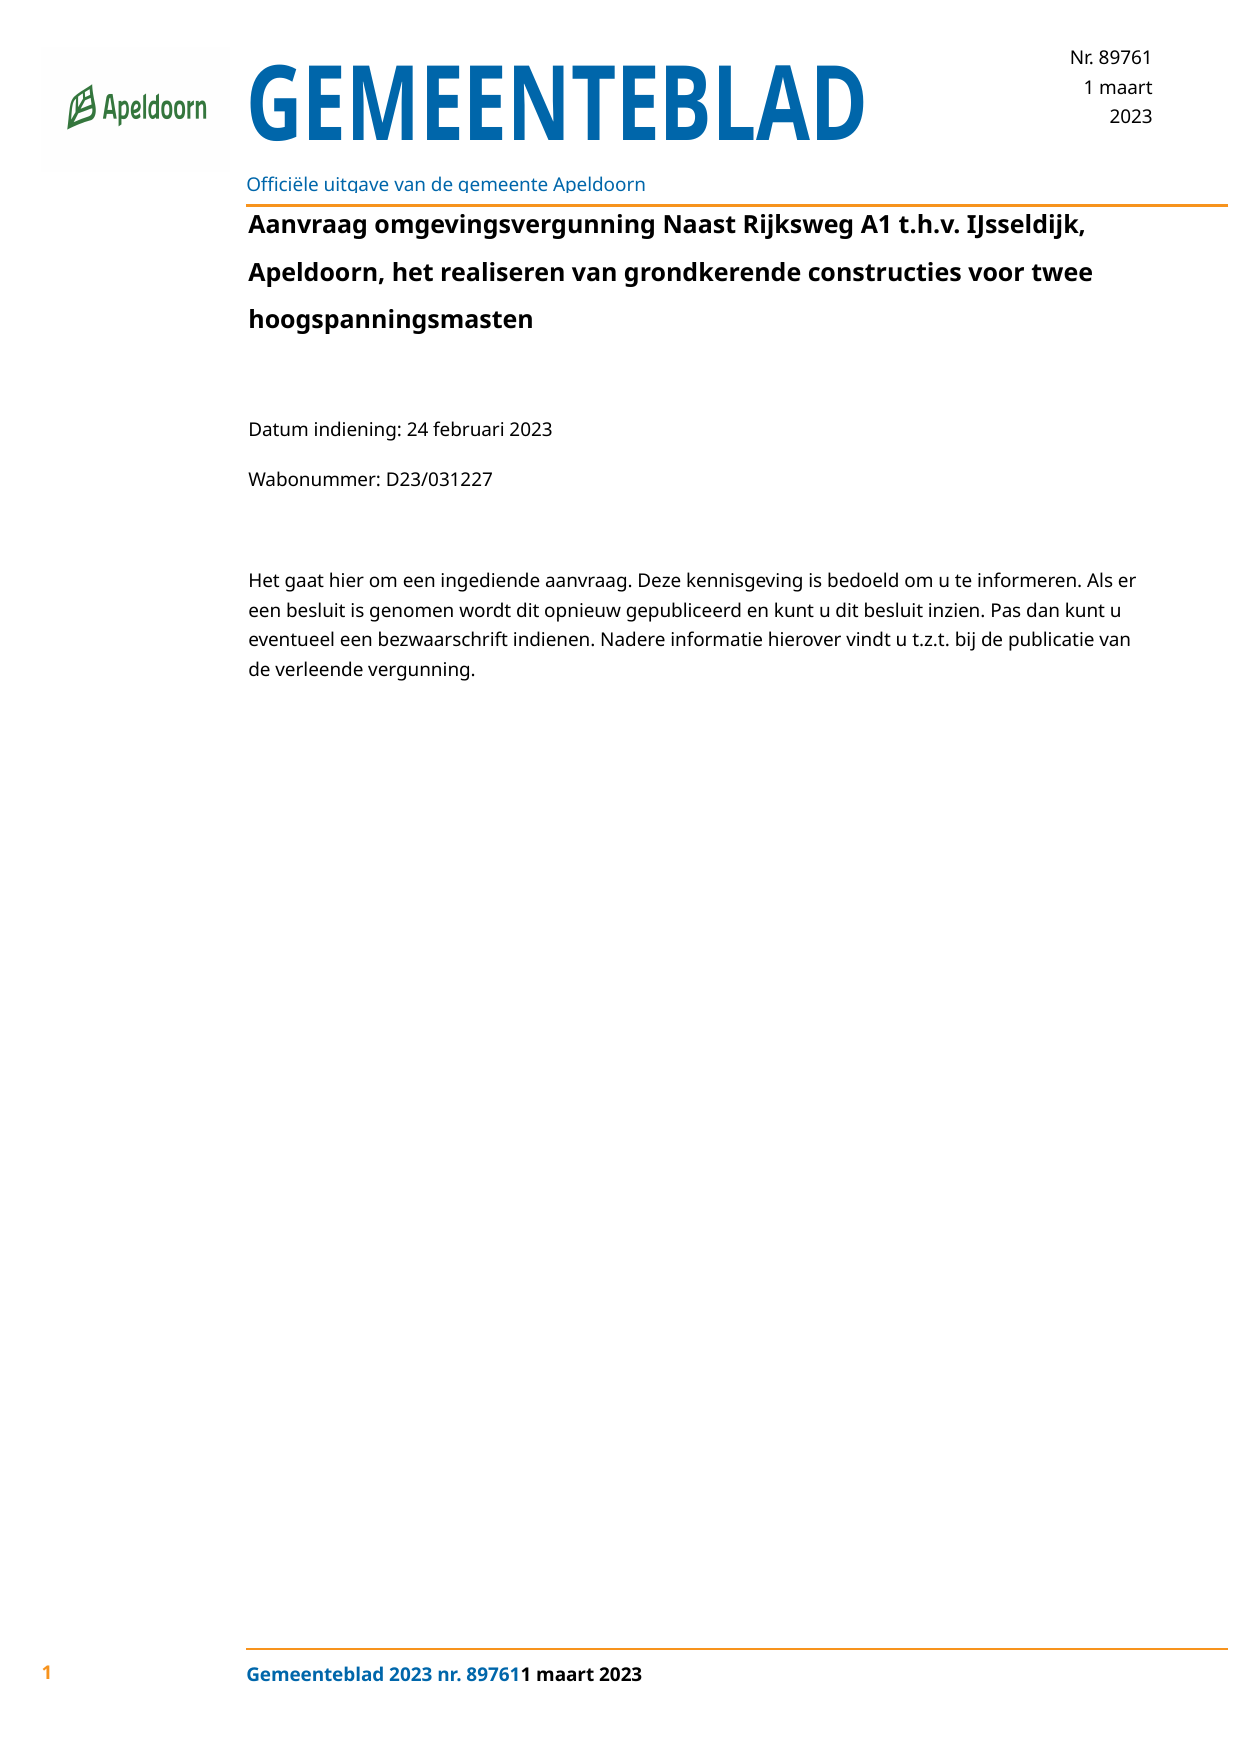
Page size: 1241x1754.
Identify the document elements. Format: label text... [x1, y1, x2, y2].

text Het gaat hier om een ingediende aanvraag. Deze kennisgeving is bedoeld om u te informeren. Als er een besluit is genomen wordt dit opnieuw gepubliceerd en kunt u dit besluit inzien. Pas dan kunt u eventueel een bezwaarschrift indienen. Nadere informatie hierover vindt u t.z.t. bij de publicatie van de verleende vergunning. [248, 567, 1152, 682]
picture [41, 47, 231, 172]
text Aanvraag omgevingsvergunning Naast Rijksweg A1 t.h.v. IJsseldijk, Apeldoorn, het realiseren van grondkerende constructies voor twee hoogspanningsmasten [248, 207, 1152, 336]
text Datum indiening: 24 februari 2023 [248, 416, 1152, 442]
text Wabonummer: D23/031227 [248, 466, 1152, 492]
